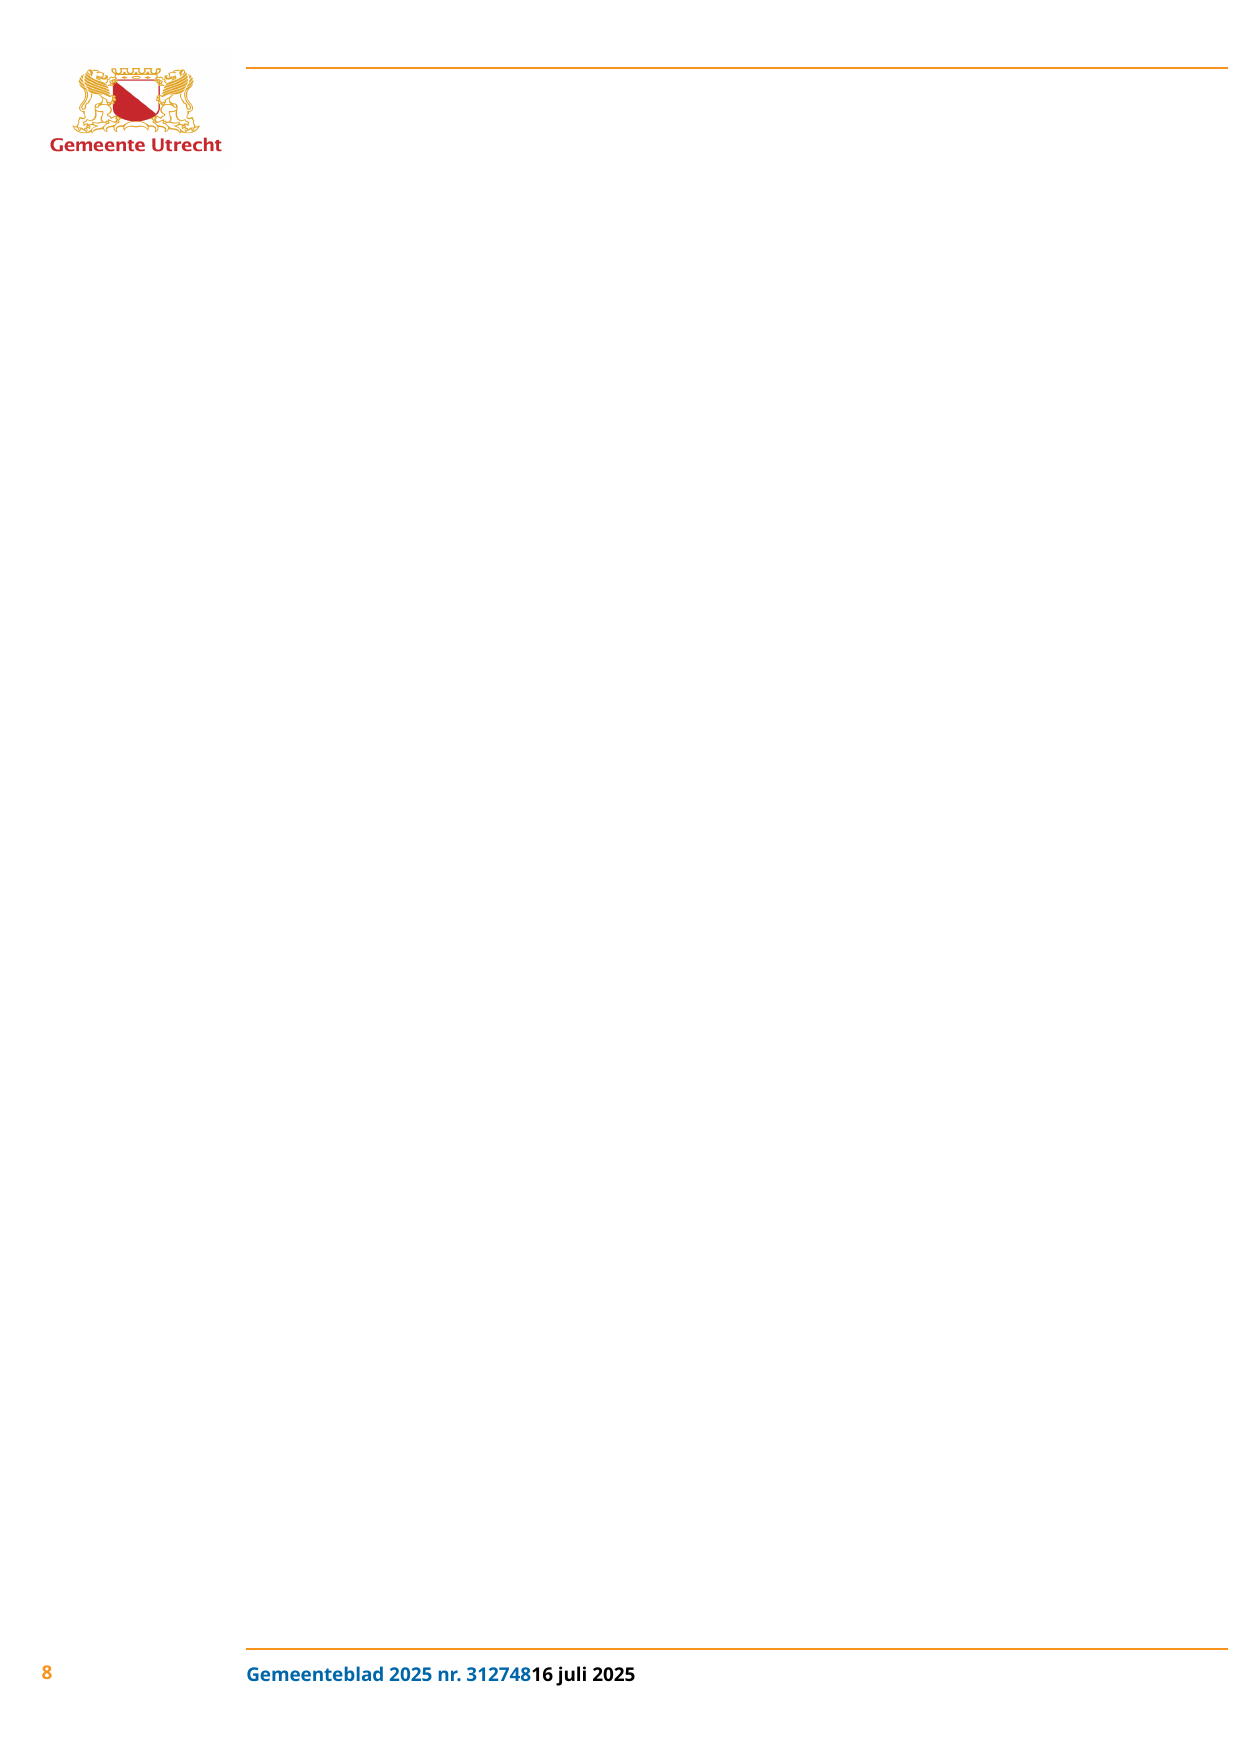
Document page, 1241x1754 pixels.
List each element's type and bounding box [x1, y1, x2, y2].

picture [41, 47, 231, 172]
